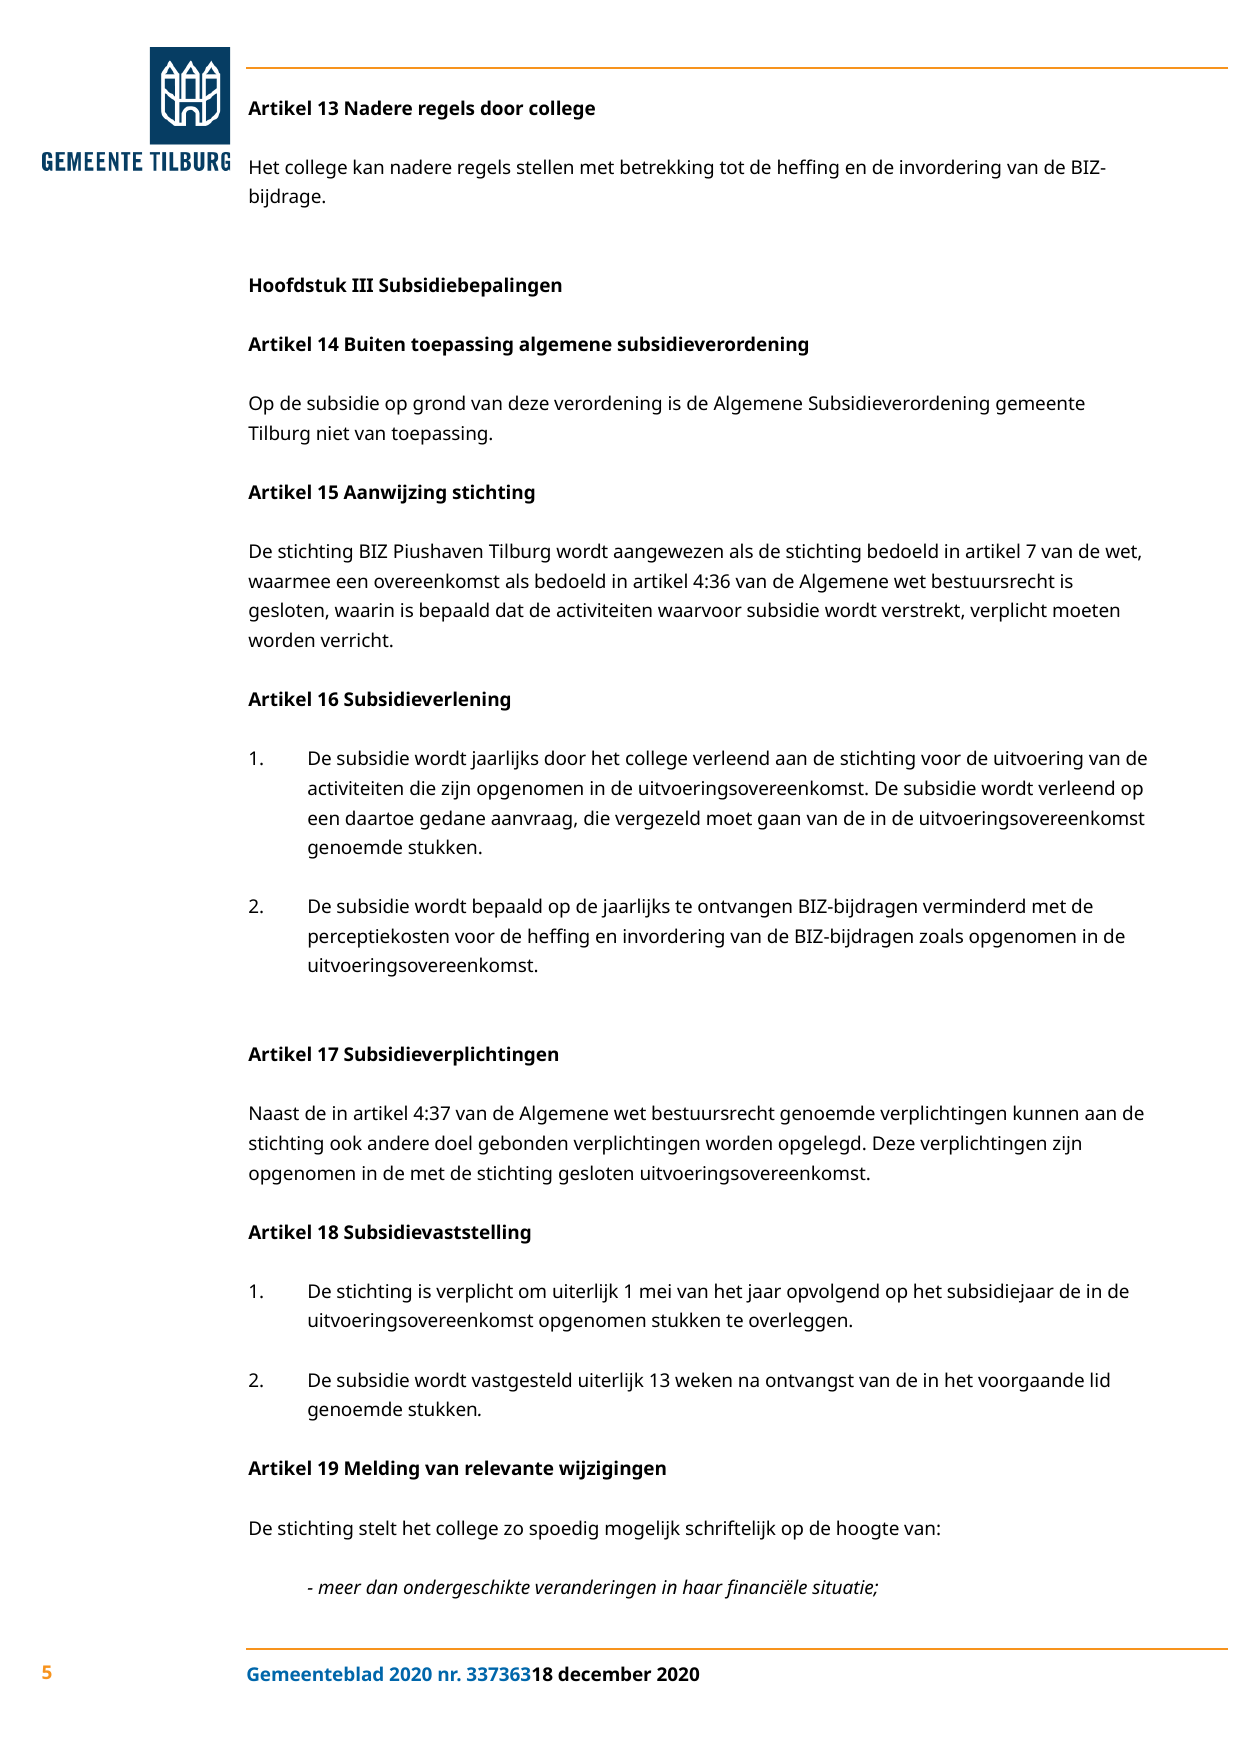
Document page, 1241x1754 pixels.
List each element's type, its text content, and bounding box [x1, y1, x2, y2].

text Artikel 16 Subsidieverlening [248, 686, 1152, 712]
text Artikel 19 Melding van relevante wijzigingen [248, 1456, 1152, 1481]
text Het college kan nadere regels stellen met betrekking tot de heffing en de invordering van de BIZ-bijdrage. [248, 154, 1152, 209]
text De stichting BIZ Piushaven Tilburg wordt aangewezen als de stichting bedoeld in artikel 7 van de wet, waarmee een overeenkomst als bedoeld in artikel 4:36 van de Algemene wet bestuursrecht is gesloten, waarin is bepaald dat de activiteiten waarvoor subsidie wordt verstrekt, verplicht moeten worden verricht. [248, 538, 1152, 653]
text Naast de in artikel 4:37 van de Algemene wet bestuursrecht genoemde verplichtingen kunnen aan de stichting ook andere doel gebonden verplichtingen worden opgelegd. Deze verplichtingen zijn opgenomen in de met de stichting gesloten uitvoeringsovereenkomst. [248, 1101, 1152, 1186]
text Hoofdstuk III Subsidiebepalingen [248, 272, 1152, 298]
text Artikel 15 Aanwijzing stichting [248, 479, 1152, 505]
text Artikel 14 Buiten toepassing algemene subsidieverordening [248, 331, 1152, 357]
text Artikel 13 Nadere regels door college [248, 95, 1152, 121]
picture [41, 47, 231, 172]
text Artikel 17 Subsidieverplichtingen [248, 1041, 1152, 1067]
list De subsidie wordt jaarlijks door het college verleend aan de stichting voor de uitvoering van de activiteiten die zijn opgenomen in de uitvoeringsovereenkomst. De subsidie wordt verleend op een daartoe gedane aanvraag, die vergezeld moet gaan van de in de uitvoeringsovereenkomst genoemde stukken. [248, 746, 1152, 860]
list De stichting is verplicht om uiterlijk 1 mei van het jaar opvolgend op het subsidiejaar de in de uitvoeringsovereenkomst opgenomen stukken te overleggen. [248, 1278, 1152, 1333]
list De subsidie wordt bepaald op de jaarlijks te ontvangen BIZ-bijdragen verminderd met de perceptiekosten voor de heffing en invordering van de BIZ-bijdragen zoals opgenomen in de uitvoeringsovereenkomst. [248, 893, 1152, 978]
list - meer dan ondergeschikte veranderingen in haar financiële situatie; [248, 1574, 1152, 1600]
list De subsidie wordt vastgesteld uiterlijk 13 weken na ontvangst van de in het voorgaande lid genoemde stukken. [248, 1367, 1152, 1422]
text Op de subsidie op grond van deze verordening is de Algemene Subsidieverordening gemeente Tilburg niet van toepassing. [248, 391, 1152, 446]
text De stichting stelt het college zo spoedig mogelijk schriftelijk op de hoogte van: [248, 1515, 1152, 1541]
text Artikel 18 Subsidievaststelling [248, 1219, 1152, 1245]
